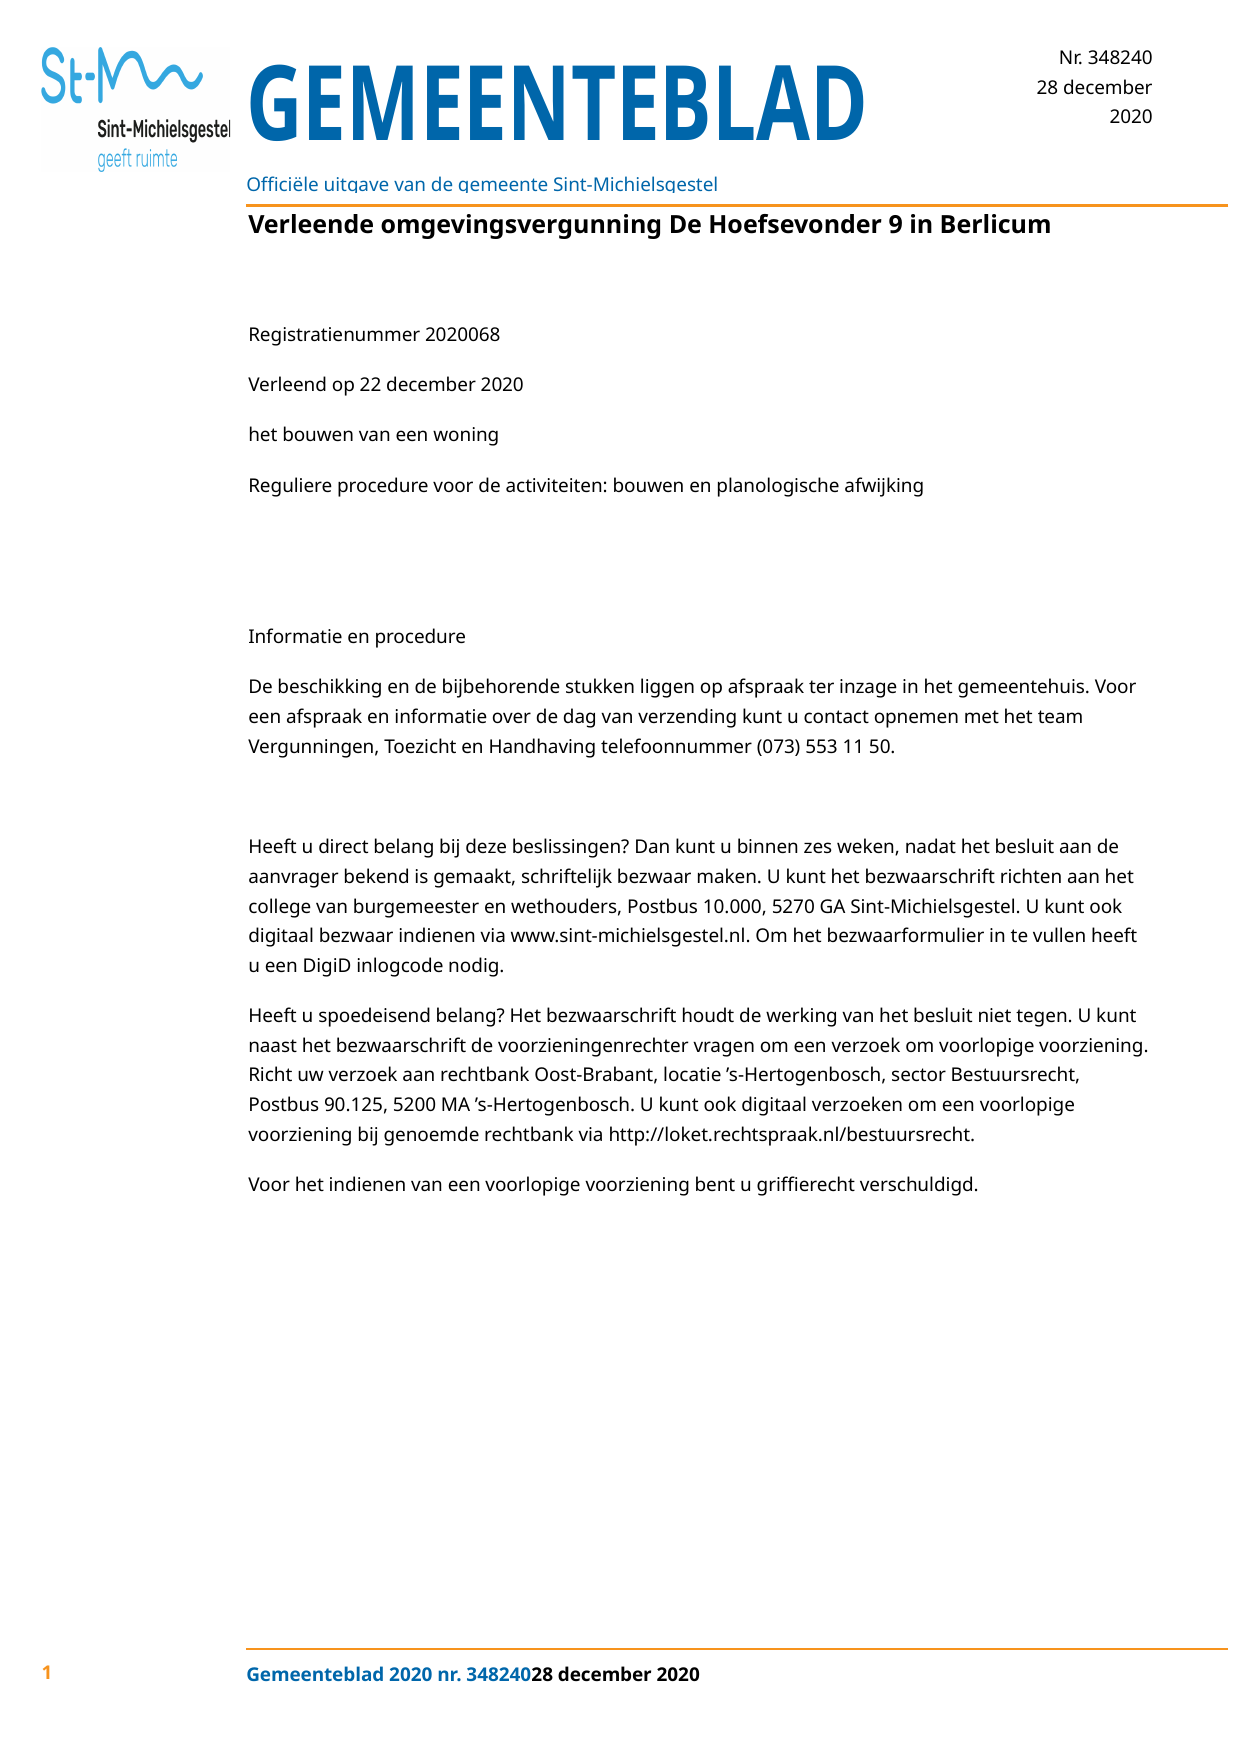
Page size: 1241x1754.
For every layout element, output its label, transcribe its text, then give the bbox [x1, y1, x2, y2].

text het bouwen van een woning [248, 422, 1152, 447]
text Heeft u spoedeisend belang? Het bezwaarschrift houdt de werking van het besluit niet tegen. U kunt naast het bezwaarschrift de voorzieningenrechter vragen om een verzoek om voorlopige voorziening. Richt uw verzoek aan rechtbank Oost-Brabant, locatie ’s-Hertogenbosch, sector Bestuursrecht, Postbus 90.125, 5200 MA ’s-Hertogenbosch. U kunt ook digitaal verzoeken om een voorlopige voorziening bij genoemde rechtbank via http://loket.rechtspraak.nl/bestuursrecht. [248, 1002, 1152, 1146]
picture [41, 47, 231, 172]
text Verleende omgevingsvergunning De Hoefsevonder 9 in Berlicum [248, 207, 1152, 241]
text Verleend op 22 december 2020 [248, 371, 1152, 397]
text De beschikking en de bijbehorende stukken liggen op afspraak ter inzage in het gemeentehuis. Voor een afspraak en informatie over de dag van verzending kunt u contact opnemen met het team Vergunningen, Toezicht en Handhaving telefoonnummer (073) 553 11 50. [248, 674, 1152, 758]
text Informatie en procedure [248, 623, 1152, 649]
text Registratienummer 2020068 [248, 321, 1152, 346]
text Heeft u direct belang bij deze beslissingen? Dan kunt u binnen zes weken, nadat het besluit aan de aanvrager bekend is gemaakt, schriftelijk bezwaar maken. U kunt het bezwaarschrift richten aan het college van burgemeester en wethouders, Postbus 10.000, 5270 GA Sint-Michielsgestel. U kunt ook digitaal bezwaar indienen via www.sint-michielsgestel.nl. Om het bezwaarformulier in te vullen heeft u een DigiD inlogcode nodig. [248, 834, 1152, 978]
text Reguliere procedure voor de activiteiten: bouwen en planologische afwijking [248, 472, 1152, 498]
text Voor het indienen van een voorlopige voorziening bent u griffierecht verschuldigd. [248, 1171, 1152, 1197]
